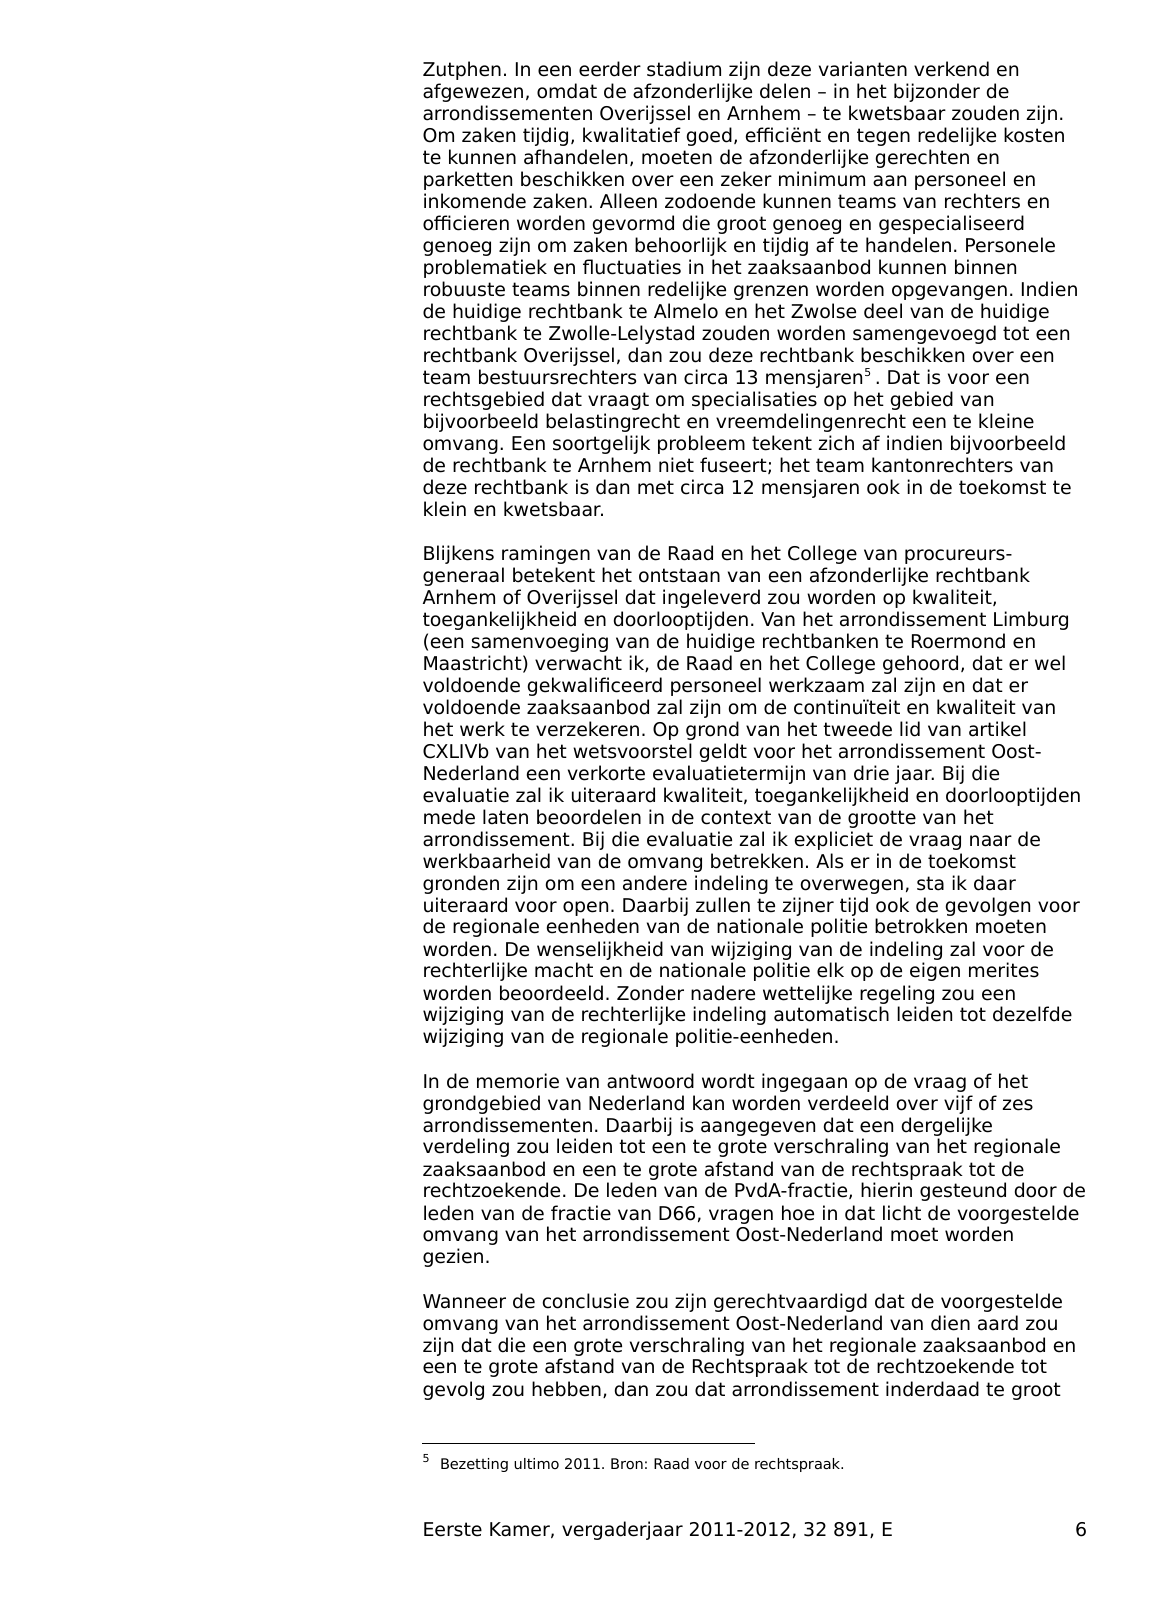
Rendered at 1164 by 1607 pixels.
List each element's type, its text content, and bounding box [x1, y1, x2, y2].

text Blijkens ramingen van de Raad en het College van procureurs-generaal betekent het ontstaan van een afzonderlijke rechtbank Arnhem of Overijssel dat ingeleverd zou worden op kwaliteit, toegankelijkheid en doorlooptijden. Van het arrondissement Limburg (een samenvoeging van de huidige rechtbanken te Roermond en Maastricht) verwacht ik, de Raad en het College gehoord, dat er wel voldoende gekwalificeerd personeel werkzaam zal zijn en dat er voldoende zaaksaanbod zal zijn om de continuïteit en kwaliteit van het werk te verzekeren. Op grond van het tweede lid van artikel CXLIVb van het wetsvoorstel geldt voor het arrondissement Oost-Nederland een verkorte evaluatietermijn van drie jaar. Bij die evaluatie zal ik uiteraard kwaliteit, toegankelijkheid en doorlooptijden mede laten beoordelen in de context van de grootte van het arrondissement. Bij die evaluatie zal ik expliciet de vraag naar de werkbaarheid van de omvang betrekken. Als er in de toekomst gronden zijn om een andere indeling te overwegen, sta ik daar uiteraard voor open. Daarbij zullen te zijner tijd ook de gevolgen voor de regionale eenheden van de nationale politie betrokken moeten worden. De wenselijkheid van wijziging van de indeling zal voor de rechterlijke macht en de nationale politie elk op de eigen merites worden beoordeeld. Zonder nadere wettelijke regeling zou een wijziging van de rechterlijke indeling automatisch leiden tot dezelfde wijziging van de regionale politie-eenheden. [422, 543, 1087, 1048]
text Wanneer de conclusie zou zijn gerechtvaardigd dat de voorgestelde omvang van het arrondissement Oost-Nederland van dien aard zou zijn dat die een grote verschraling van het regionale zaaksaanbod en een te grote afstand van de Rechtspraak tot de rechtzoekende tot gevolg zou hebben, dan zou dat arrondissement inderdaad te groot [422, 1291, 1087, 1400]
text Bezetting ultimo 2011. Bron: Raad voor de rechtspraak. [422, 1452, 1087, 1474]
text Zutphen. In een eerder stadium zijn deze varianten verkend en afgewezen, omdat de afzonderlijke delen – in het bijzonder de arrondissementen Overijssel en Arnhem – te kwetsbaar zouden zijn. Om zaken tijdig, kwalitatief goed, efficiënt en tegen redelijke kosten te kunnen afhandelen, moeten de afzonderlijke gerechten en parketten beschikken over een zeker minimum aan personeel en inkomende zaken. Alleen zodoende kunnen teams van rechters en officieren worden gevormd die groot genoeg en gespecialiseerd genoeg zijn om zaken behoorlijk en tijdig af te handelen. Personele problematiek en fluctuaties in het zaaksaanbod kunnen binnen robuuste teams binnen redelijke grenzen worden opgevangen. Indien de huidige rechtbank te Almelo en het Zwolse deel van de huidige rechtbank te Zwolle-Lelystad zouden worden samengevoegd tot een rechtbank Overijssel, dan zou deze rechtbank beschikken over een team bestuursrechters van circa 13 mensjaren. Dat is voor een rechtsgebied dat vraagt om specialisaties op het gebied van bijvoorbeeld belastingrecht en vreemdelingenrecht een te kleine omvang. Een soortgelijk probleem tekent zich af indien bijvoorbeeld de rechtbank te Arnhem niet fuseert; het team kantonrechters van deze rechtbank is dan met circa 12 mensjaren ook in de toekomst te klein en kwetsbaar. [422, 59, 1087, 521]
text In de memorie van antwoord wordt ingegaan op de vraag of het grondgebied van Nederland kan worden verdeeld over vijf of zes arrondissementen. Daarbij is aangegeven dat een dergelijke verdeling zou leiden tot een te grote verschraling van het regionale zaaksaanbod en een te grote afstand van de rechtspraak tot de rechtzoekende. De leden van de PvdA-fractie, hierin gesteund door de leden van de fractie van D66, vragen hoe in dat licht de voorgestelde omvang van het arrondissement Oost-Nederland moet worden gezien. [422, 1071, 1087, 1268]
